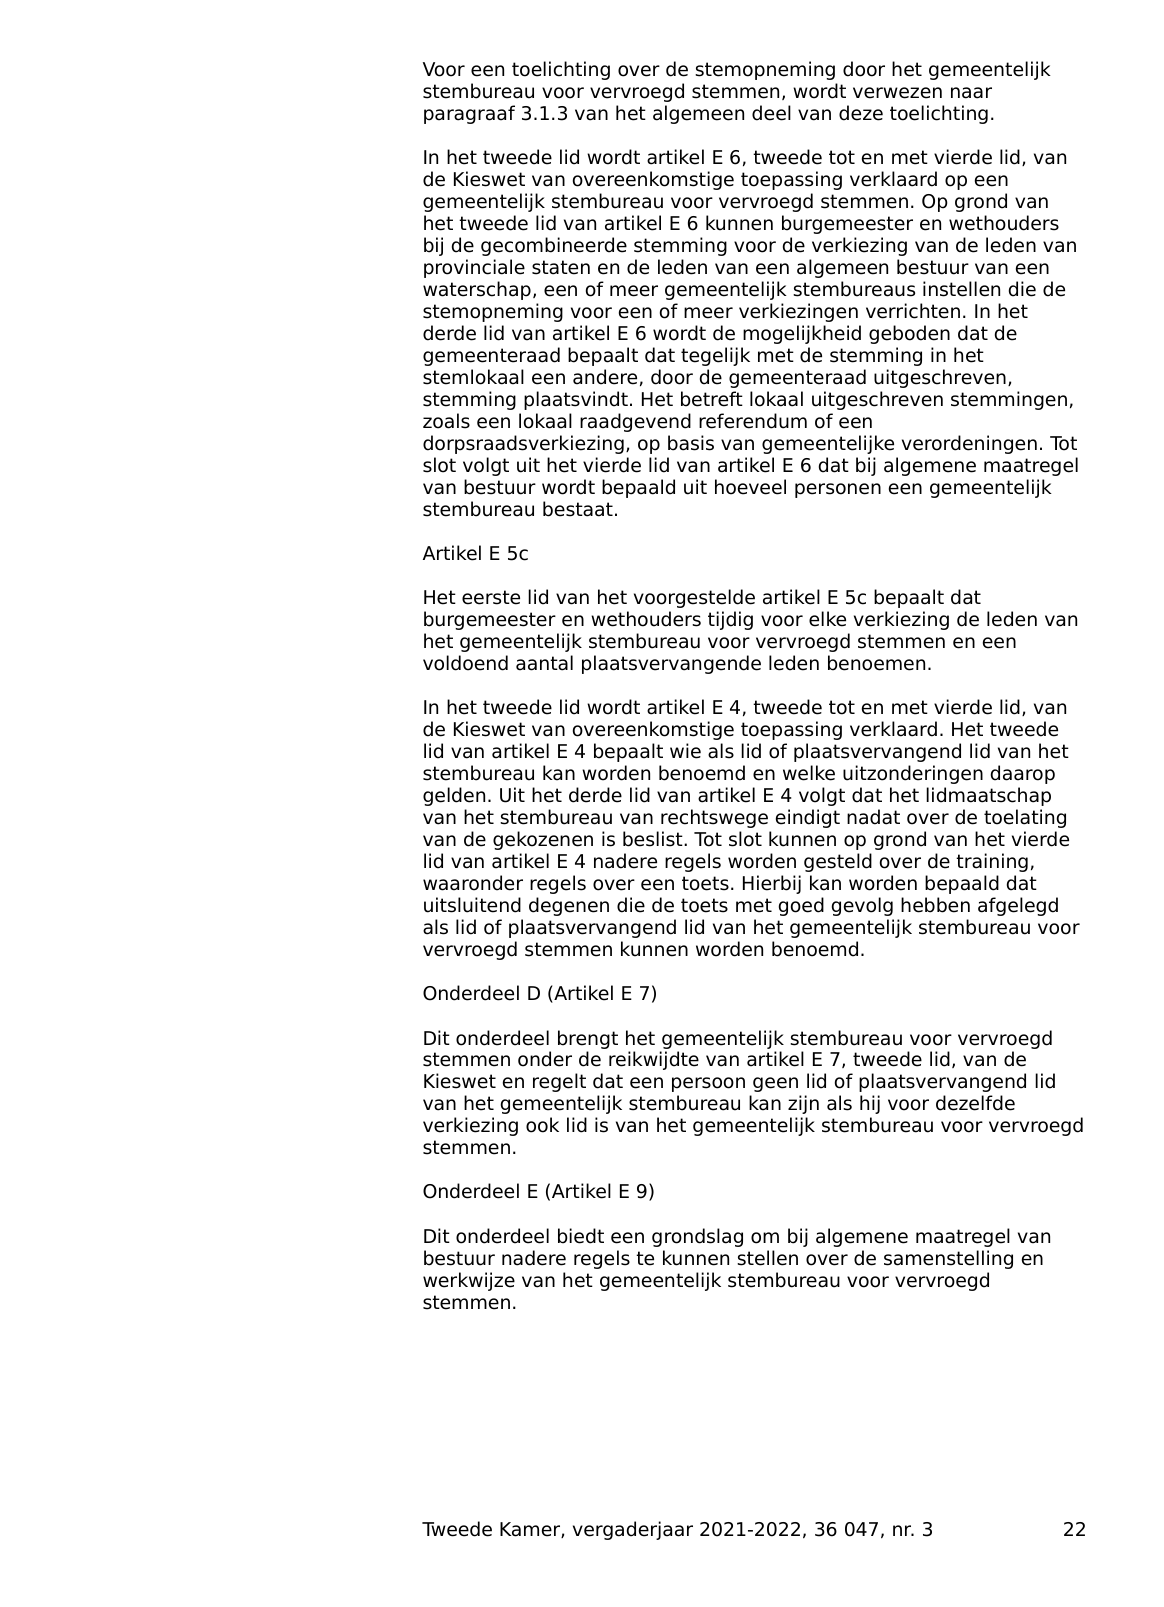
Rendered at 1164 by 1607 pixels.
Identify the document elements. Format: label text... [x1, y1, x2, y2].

subtitle Onderdeel D (Artikel E 7) [422, 983, 1087, 1005]
subtitle Artikel E 5c [422, 543, 1087, 565]
text In het tweede lid wordt artikel E 6, tweede tot en met vierde lid, van de Kieswet van overeenkomstige toepassing verklaard op een gemeentelijk stembureau voor vervroegd stemmen. Op grond van het tweede lid van artikel E 6 kunnen burgemeester en wethouders bij de gecombineerde stemming voor de verkiezing van de leden van provinciale staten en de leden van een algemeen bestuur van een waterschap, een of meer gemeentelijk stembureaus instellen die de stemopneming voor een of meer verkiezingen verrichten. In het derde lid van artikel E 6 wordt de mogelijkheid geboden dat de gemeenteraad bepaalt dat tegelijk met de stemming in het stemlokaal een andere, door de gemeenteraad uitgeschreven, stemming plaatsvindt. Het betreft lokaal uitgeschreven stemmingen, zoals een lokaal raadgevend referendum of een dorpsraadsverkiezing, op basis van gemeentelijke verordeningen. Tot slot volgt uit het vierde lid van artikel E 6 dat bij algemene maatregel van bestuur wordt bepaald uit hoeveel personen een gemeentelijk stembureau bestaat. [422, 147, 1087, 521]
text Voor een toelichting over de stemopneming door het gemeentelijk stembureau voor vervroegd stemmen, wordt verwezen naar paragraaf 3.1.3 van het algemeen deel van deze toelichting. [422, 59, 1087, 125]
text Dit onderdeel brengt het gemeentelijk stembureau voor vervroegd stemmen onder de reikwijdte van artikel E 7, tweede lid, van de Kieswet en regelt dat een persoon geen lid of plaatsvervangend lid van het gemeentelijk stembureau kan zijn als hij voor dezelfde verkiezing ook lid is van het gemeentelijk stembureau voor vervroegd stemmen. [422, 1027, 1087, 1159]
text In het tweede lid wordt artikel E 4, tweede tot en met vierde lid, van de Kieswet van overeenkomstige toepassing verklaard. Het tweede lid van artikel E 4 bepaalt wie als lid of plaatsvervangend lid van het stembureau kan worden benoemd en welke uitzonderingen daarop gelden. Uit het derde lid van artikel E 4 volgt dat het lidmaatschap van het stembureau van rechtswege eindigt nadat over de toelating van de gekozenen is beslist. Tot slot kunnen op grond van het vierde lid van artikel E 4 nadere regels worden gesteld over de training, waaronder regels over een toets. Hierbij kan worden bepaald dat uitsluitend degenen die de toets met goed gevolg hebben afgelegd als lid of plaatsvervangend lid van het gemeentelijk stembureau voor vervroegd stemmen kunnen worden benoemd. [422, 697, 1087, 961]
text Het eerste lid van het voorgestelde artikel E 5c bepaalt dat burgemeester en wethouders tijdig voor elke verkiezing de leden van het gemeentelijk stembureau voor vervroegd stemmen en een voldoend aantal plaatsvervangende leden benoemen. [422, 587, 1087, 675]
subtitle Onderdeel E (Artikel E 9) [422, 1181, 1087, 1203]
text Dit onderdeel biedt een grondslag om bij algemene maatregel van bestuur nadere regels te kunnen stellen over de samenstelling en werkwijze van het gemeentelijk stembureau voor vervroegd stemmen. [422, 1226, 1087, 1313]
